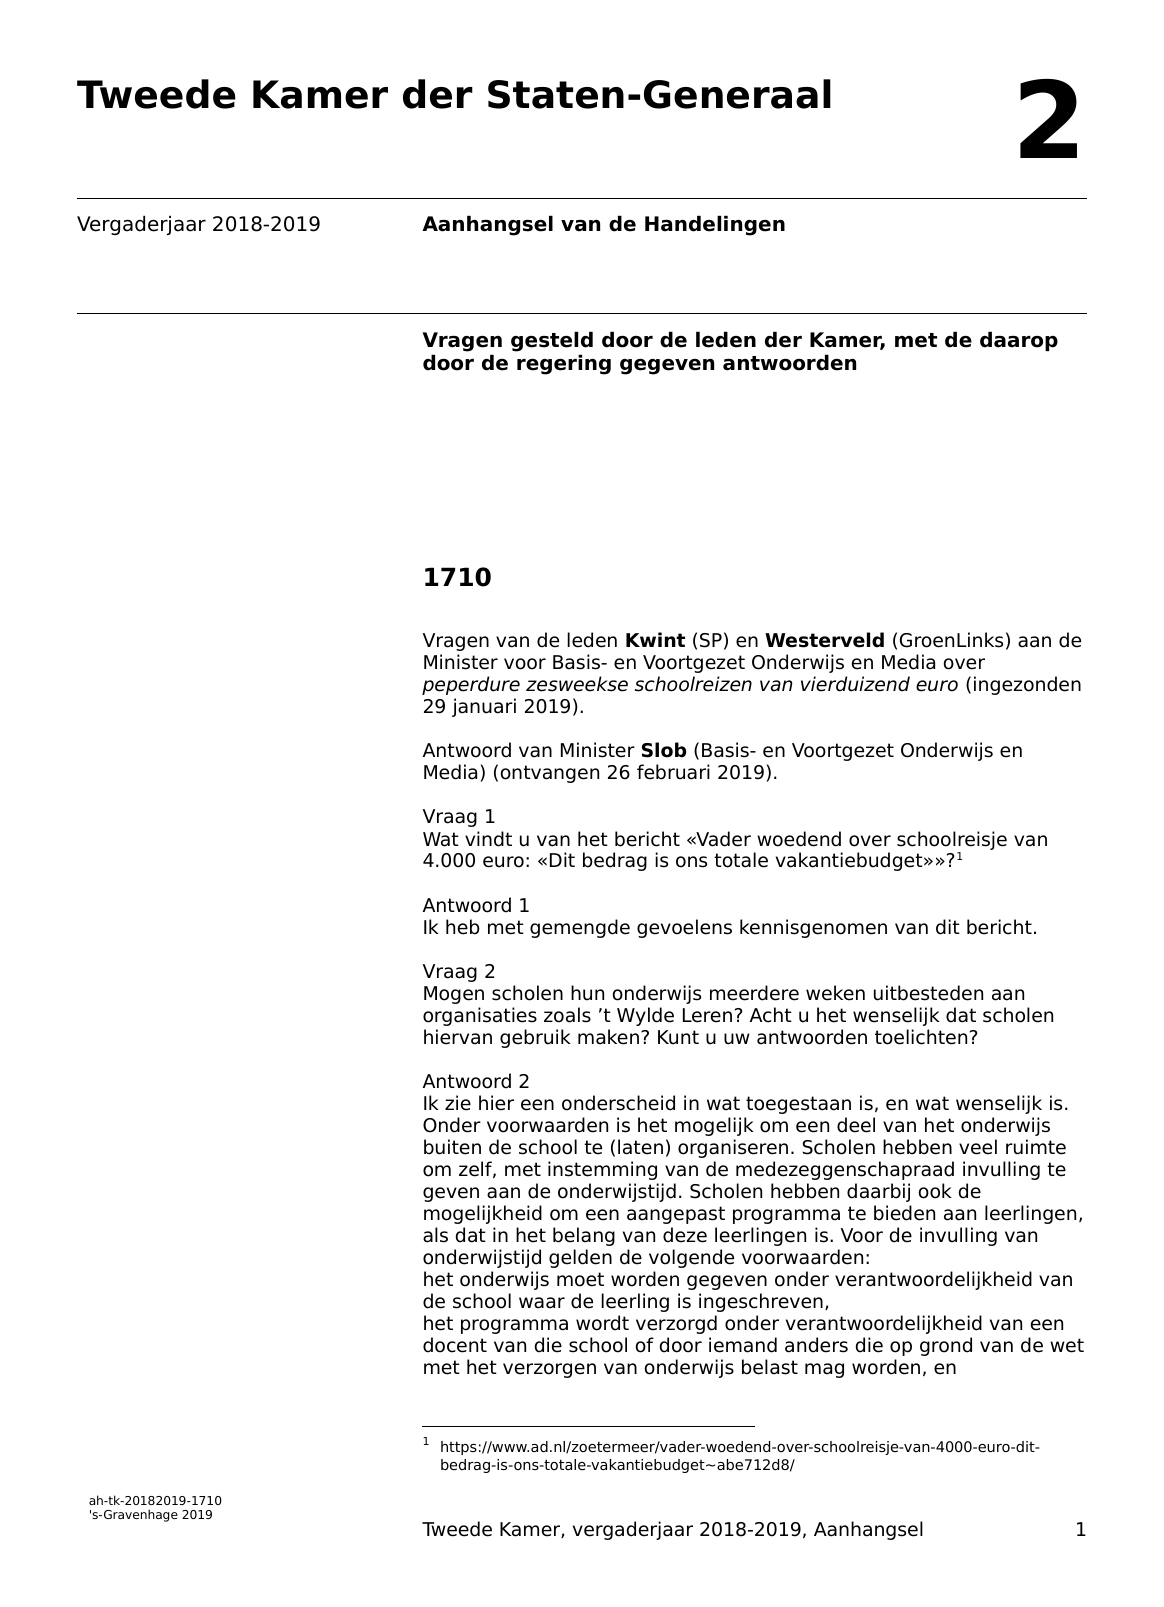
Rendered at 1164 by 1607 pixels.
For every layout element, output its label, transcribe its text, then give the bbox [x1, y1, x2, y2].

table_header Tweede Kamer der Staten-Generaal [77, 59, 886, 198]
text Antwoord van Minister Slob (Basis- en Voortgezet Onderwijs en Media) (ontvangen 26 februari 2019). [422, 740, 1087, 784]
table_cell Vragen gesteld door de leden der Kamer, met de daarop door de regering gegeven antwoorden [422, 314, 1087, 375]
text ah-tk-20182019-1710 [88, 1494, 323, 1508]
text Vraag 2 [422, 961, 1087, 983]
text https://www.ad.nl/zoetermeer/vader-woedend-over-schoolreisje-van-4000-euro-dit-bedrag-is-ons-totale-vakantiebudget~abe712d8/ [422, 1435, 1087, 1474]
text Antwoord 2 [422, 1071, 1087, 1093]
text Wat vindt u van het bericht «Vader woedend over schoolreisje van 4.000 euro: «Dit bedrag is ons totale vakantiebudget»»? [422, 828, 1087, 872]
text het programma wordt verzorgd onder verantwoordelijkheid van een docent van die school of door iemand anders die op grond van de wet met het verzorgen van onderwijs belast mag worden, en [422, 1313, 1087, 1378]
text het onderwijs moet worden gegeven onder verantwoordelijkheid van de school waar de leerling is ingeschreven, [422, 1269, 1087, 1313]
text 1710 [422, 563, 1087, 592]
text Mogen scholen hun onderwijs meerdere weken uitbesteden aan organisaties zoals ’t Wylde Leren? Acht u het wenselijk dat scholen hiervan gebruik maken? Kunt u uw antwoorden toelichten? [422, 983, 1087, 1049]
text Ik zie hier een onderscheid in wat toegestaan is, en wat wenselijk is. Onder voorwaarden is het mogelijk om een deel van het onderwijs buiten de school te (laten) organiseren. Scholen hebben veel ruimte om zelf, met instemming van de medezeggenschapraad invulling te geven aan de onderwijstijd. Scholen hebben daarbij ook de mogelijkheid om een aangepast programma te bieden aan leerlingen, als dat in het belang van deze leerlingen is. Voor de invulling van onderwijstijd gelden de volgende voorwaarden: [422, 1093, 1087, 1269]
table_cell Aanhangsel van de Handelingen [422, 199, 1087, 313]
text Ik heb met gemengde gevoelens kennisgenomen van dit bericht. [422, 917, 1087, 938]
text Vragen van de leden Kwint (SP) en Westerveld (GroenLinks) aan de Minister voor Basis- en Voortgezet Onderwijs en Media over peperdure zesweekse schoolreizen van vierduizend euro (ingezonden 29 januari 2019). [422, 630, 1087, 718]
text 's-Gravenhage 2019 [88, 1508, 323, 1522]
table_cell [77, 314, 422, 375]
table_header 2 [886, 59, 1087, 198]
text Vraag 1 [422, 806, 1087, 828]
table_cell Vergaderjaar 2018-2019 [77, 199, 422, 313]
text Antwoord 1 [422, 894, 1087, 917]
